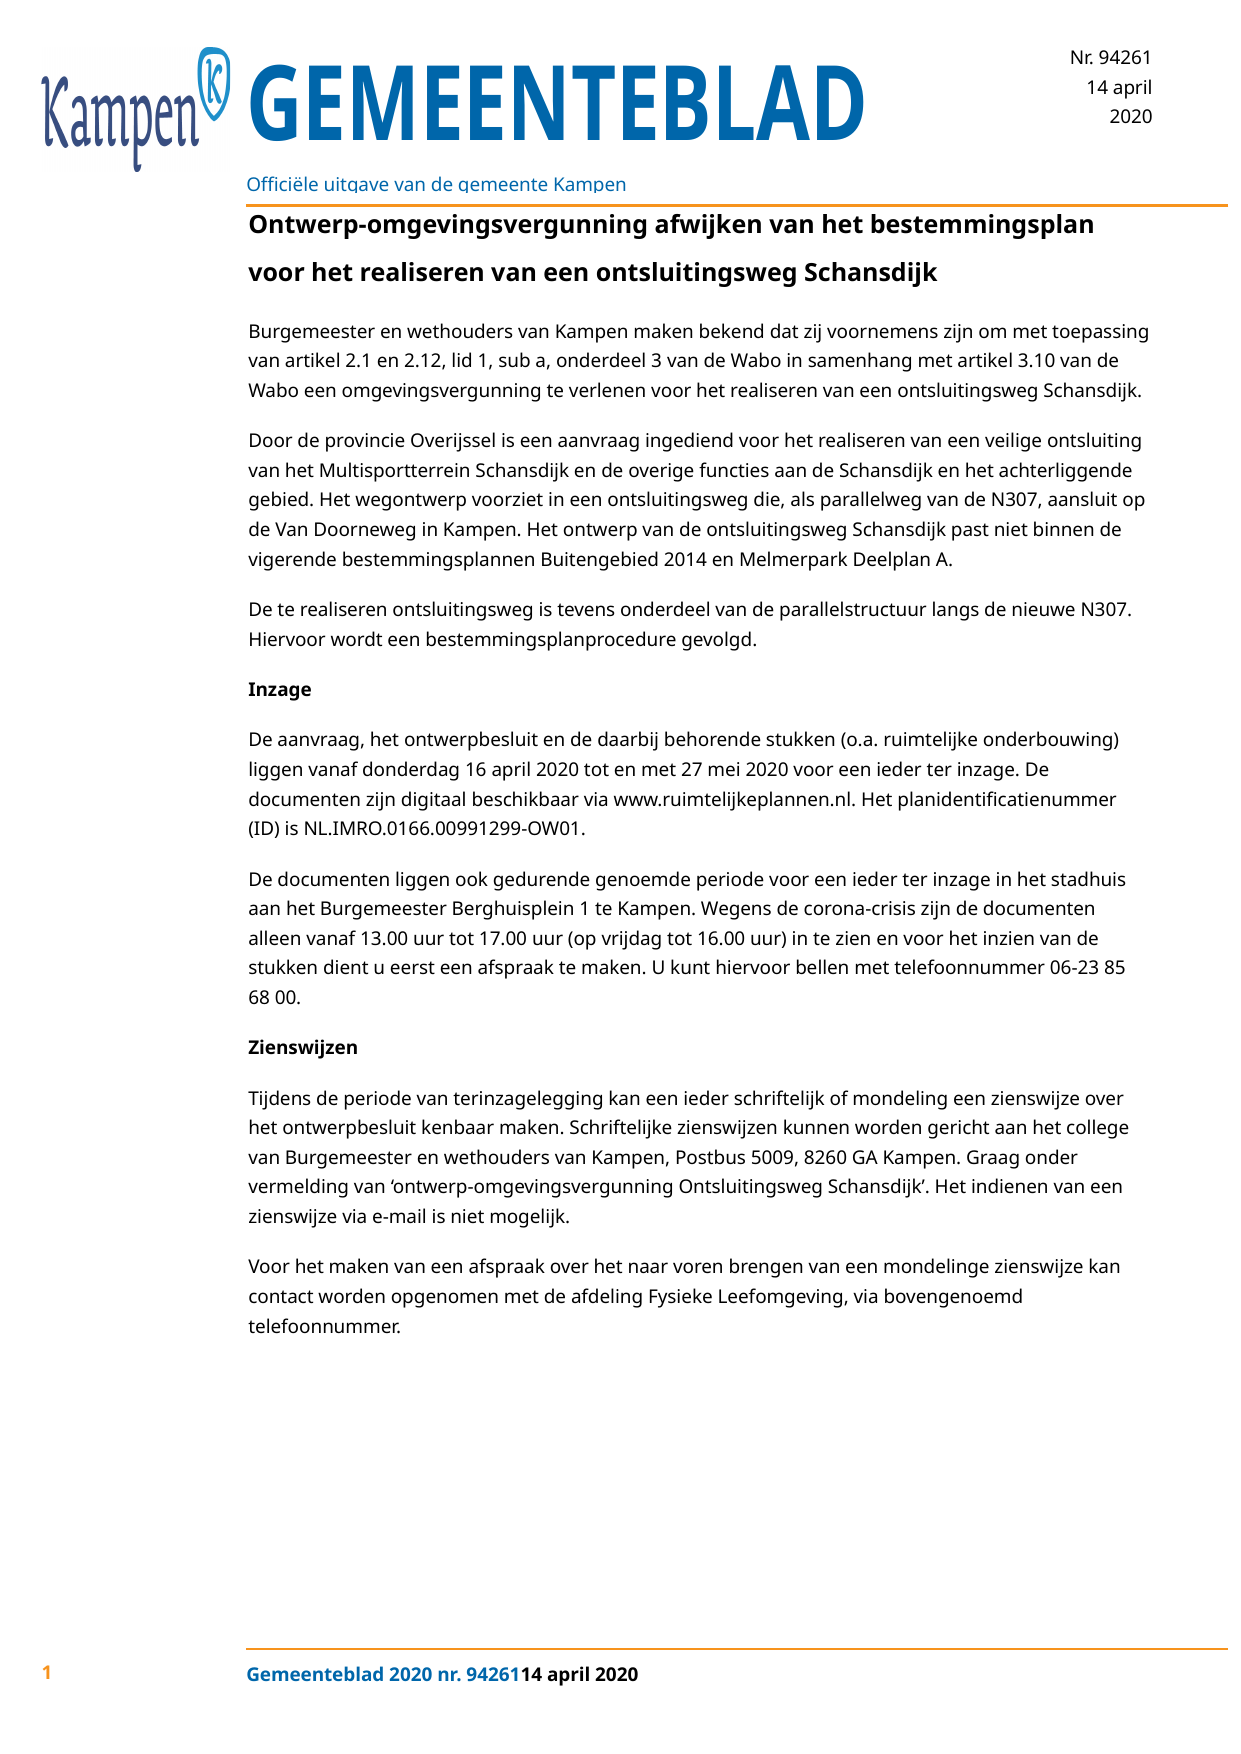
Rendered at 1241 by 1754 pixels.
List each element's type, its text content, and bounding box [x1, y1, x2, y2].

text De aanvraag, het ontwerpbesluit en de daarbij behorende stukken (o.a. ruimtelijke onderbouwing) liggen vanaf donderdag 16 april 2020 tot en met 27 mei 2020 voor een ieder ter inzage. De documenten zijn digitaal beschikbaar via www.ruimtelijkeplannen.nl. Het planidentificatienummer (ID) is NL.IMRO.0166.00991299-OW01. [248, 727, 1152, 841]
text Voor het maken van een afspraak over het naar voren brengen van een mondelinge zienswijze kan contact worden opgenomen met de afdeling Fysieke Leefomgeving, via bovengenoemd telefoonnummer. [248, 1254, 1152, 1339]
text Zienswijzen [248, 1034, 1152, 1060]
text De documenten liggen ook gedurende genoemde periode voor een ieder ter inzage in het stadhuis aan het Burgemeester Berghuisplein 1 te Kampen. Wegens de corona-crisis zijn de documenten alleen vanaf 13.00 uur tot 17.00 uur (op vrijdag tot 16.00 uur) in te zien en voor het inzien van de stukken dient u eerst een afspraak te maken. U kunt hiervoor bellen met telefoonnummer 06-23 85 68 00. [248, 866, 1152, 1010]
text Ontwerp-omgevingsvergunning afwijken van het bestemmingsplan voor het realiseren van een ontsluitingsweg Schansdijk [248, 207, 1152, 288]
text Tijdens de periode van terinzagelegging kan een ieder schriftelijk of mondeling een zienswijze over het ontwerpbesluit kenbaar maken. Schriftelijke zienswijzen kunnen worden gericht aan het college van Burgemeester en wethouders van Kampen, Postbus 5009, 8260 GA Kampen. Graag onder vermelding van ‘ontwerp-omgevingsvergunning Ontsluitingsweg Schansdijk’. Het indienen van een zienswijze via e-mail is niet mogelijk. [248, 1085, 1152, 1229]
text Burgemeester en wethouders van Kampen maken bekend dat zij voornemens zijn om met toepassing van artikel 2.1 en 2.12, lid 1, sub a, onderdeel 3 van de Wabo in samenhang met artikel 3.10 van de Wabo een omgevingsvergunning te verlenen voor het realiseren van een ontsluitingsweg Schansdijk. [248, 318, 1152, 403]
text De te realiseren ontsluitingsweg is tevens onderdeel van de parallelstructuur langs de nieuwe N307. Hiervoor wordt een bestemmingsplanprocedure gevolgd. [248, 596, 1152, 652]
text Door de provincie Overijssel is een aanvraag ingediend voor het realiseren van een veilige ontsluiting van het Multisportterrein Schansdijk en de overige functies aan de Schansdijk en het achterliggende gebied. Het wegontwerp voorziet in een ontsluitingsweg die, als parallelweg van de N307, aansluit op de Van Doorneweg in Kampen. Het ontwerp van de ontsluitingsweg Schansdijk past niet binnen de vigerende bestemmingsplannen Buitengebied 2014 en Melmerpark Deelplan A. [248, 427, 1152, 572]
picture [41, 47, 231, 172]
text Inzage [248, 676, 1152, 702]
